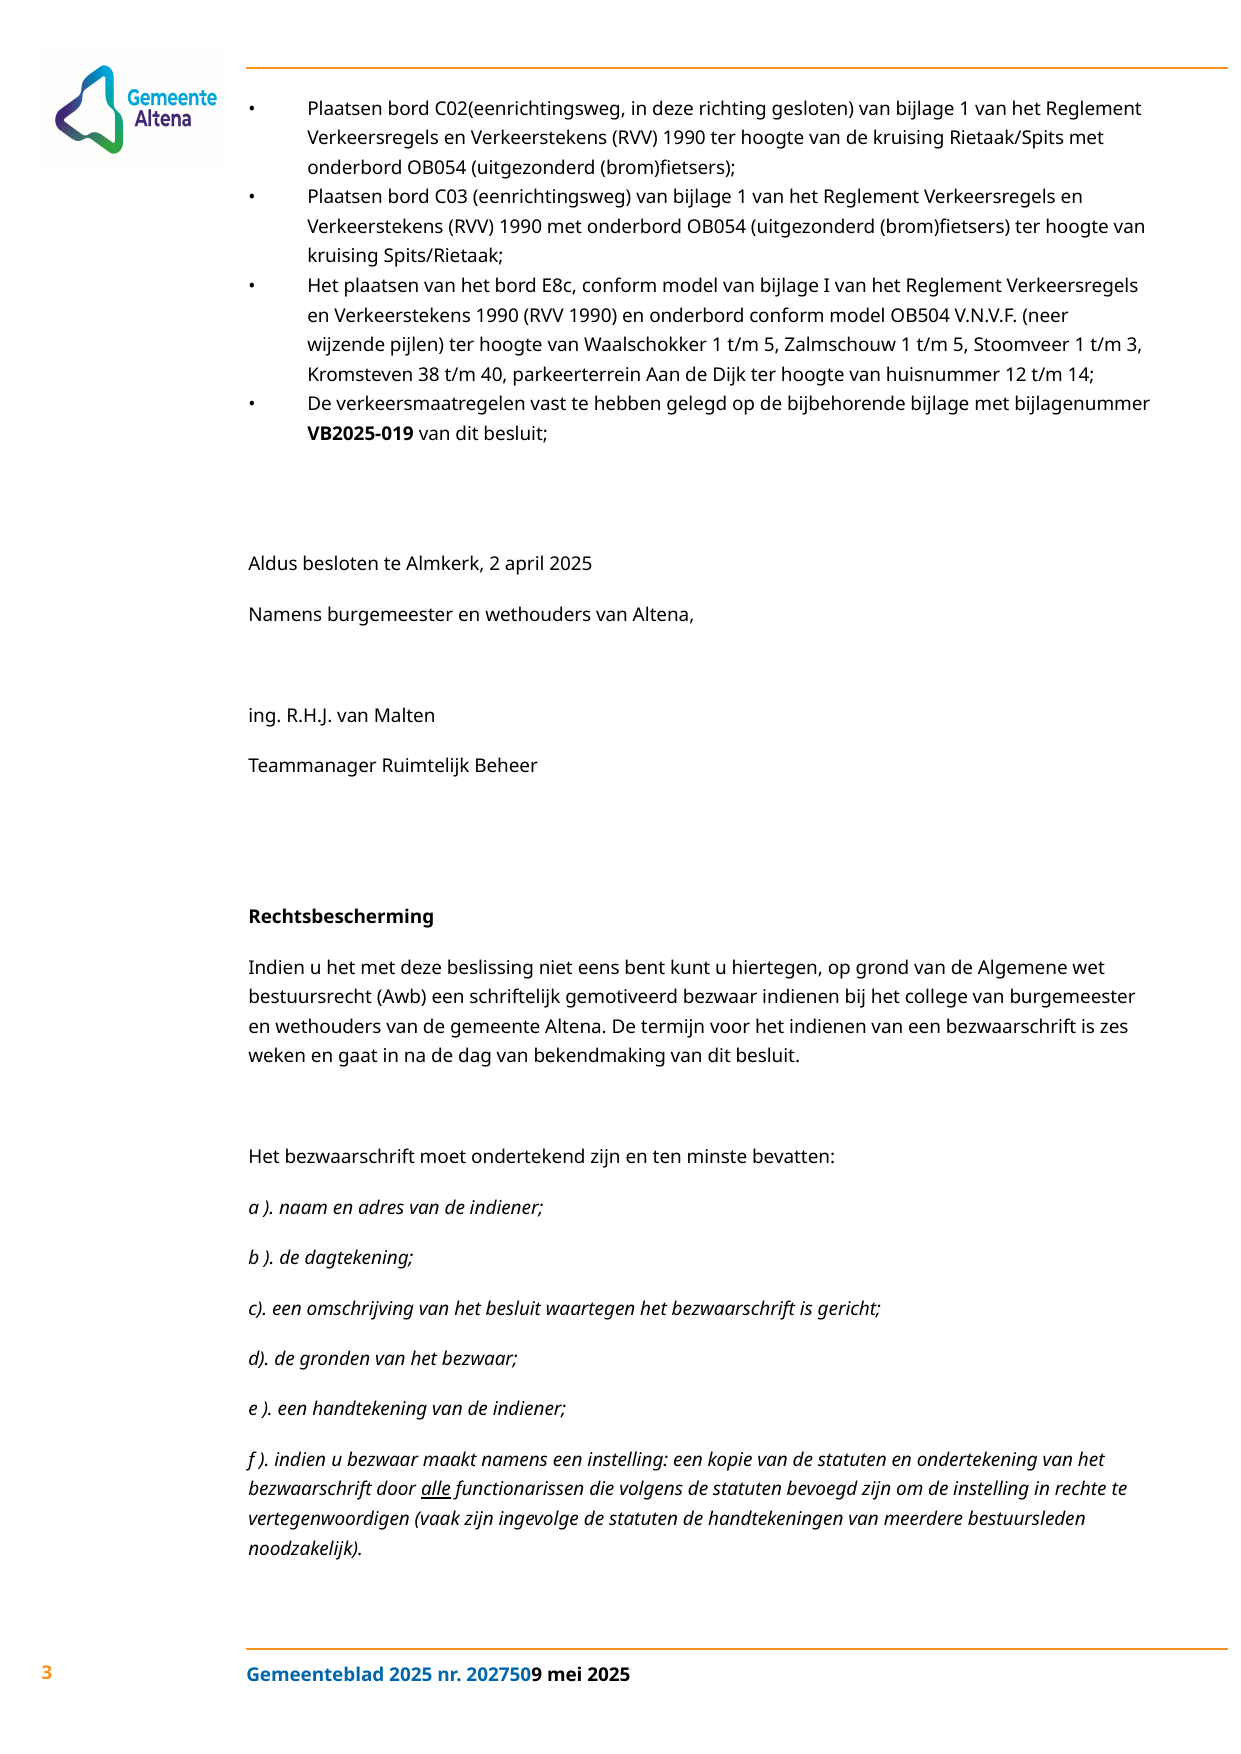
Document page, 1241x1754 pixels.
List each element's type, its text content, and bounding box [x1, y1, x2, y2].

text Teammanager Ruimtelijk Beheer [248, 752, 1152, 778]
list Plaatsen bord C02(eenrichtingsweg, in deze richting gesloten) van bijlage 1 van het Reglement Verkeersregels en Verkeerstekens (RVV) 1990 ter hoogte van de kruising Rietaak/Spits met onderbord OB054 (uitgezonderd (brom)fietsers); [248, 95, 1152, 180]
text Het bezwaarschrift moet ondertekend zijn en ten minste bevatten: [248, 1143, 1152, 1169]
list Het plaatsen van het bord E8c, conform model van bijlage I van het Reglement Verkeersregels en Verkeerstekens 1990 (RVV 1990) en onderbord conform model OB504 V.N.V.F. (neer wijzende pijlen) ter hoogte van Waalschokker 1 t/m 5, Zalmschouw 1 t/m 5, Stoomveer 1 t/m 3, Kromsteven 38 t/m 40, parkeerterrein Aan de Dijk ter hoogte van huisnummer 12 t/m 14; [248, 272, 1152, 387]
text f ). indien u bezwaar maakt namens een instelling: een kopie van de statuten en ondertekening van het bezwaarschrift door alle functionarissen die volgens de statuten bevoegd zijn om de instelling in rechte te vertegenwoordigen (vaak zijn ingevolge de statuten de handtekeningen van meerdere bestuursleden noodzakelijk). [248, 1446, 1152, 1561]
text b ). de dagtekening; [248, 1244, 1152, 1270]
text Rechtsbescherming [248, 903, 1152, 929]
list De verkeersmaatregelen vast te hebben gelegd op de bijbehorende bijlage met bijlagenummer VB2025-019 van dit besluit; [248, 391, 1152, 446]
picture [41, 47, 231, 172]
text a ). naam en adres van de indiener; [248, 1194, 1152, 1220]
text Aldus besloten te Almkerk, 2 april 2025 [248, 551, 1152, 576]
text c). een omschrijving van het besluit waartegen het bezwaarschrift is gericht; [248, 1295, 1152, 1321]
text Namens burgemeester en wethouders van Altena, [248, 601, 1152, 627]
text e ). een handtekening van de indiener; [248, 1396, 1152, 1421]
list Plaatsen bord C03 (eenrichtingsweg) van bijlage 1 van het Reglement Verkeersregels en Verkeerstekens (RVV) 1990 met onderbord OB054 (uitgezonderd (brom)fietsers) ter hoogte van kruising Spits/Rietaak; [248, 183, 1152, 268]
text Indien u het met deze beslissing niet eens bent kunt u hiertegen, op grond van de Algemene wet bestuursrecht (Awb) een schriftelijk gemotiveerd bezwaar indienen bij het college van burgemeester en wethouders van de gemeente Altena. De termijn voor het indienen van een bezwaarschrift is zes weken en gaat in na de dag van bekendmaking van dit besluit. [248, 954, 1152, 1068]
text ing. R.H.J. van Malten [248, 702, 1152, 728]
text d). de gronden van het bezwaar; [248, 1345, 1152, 1371]
